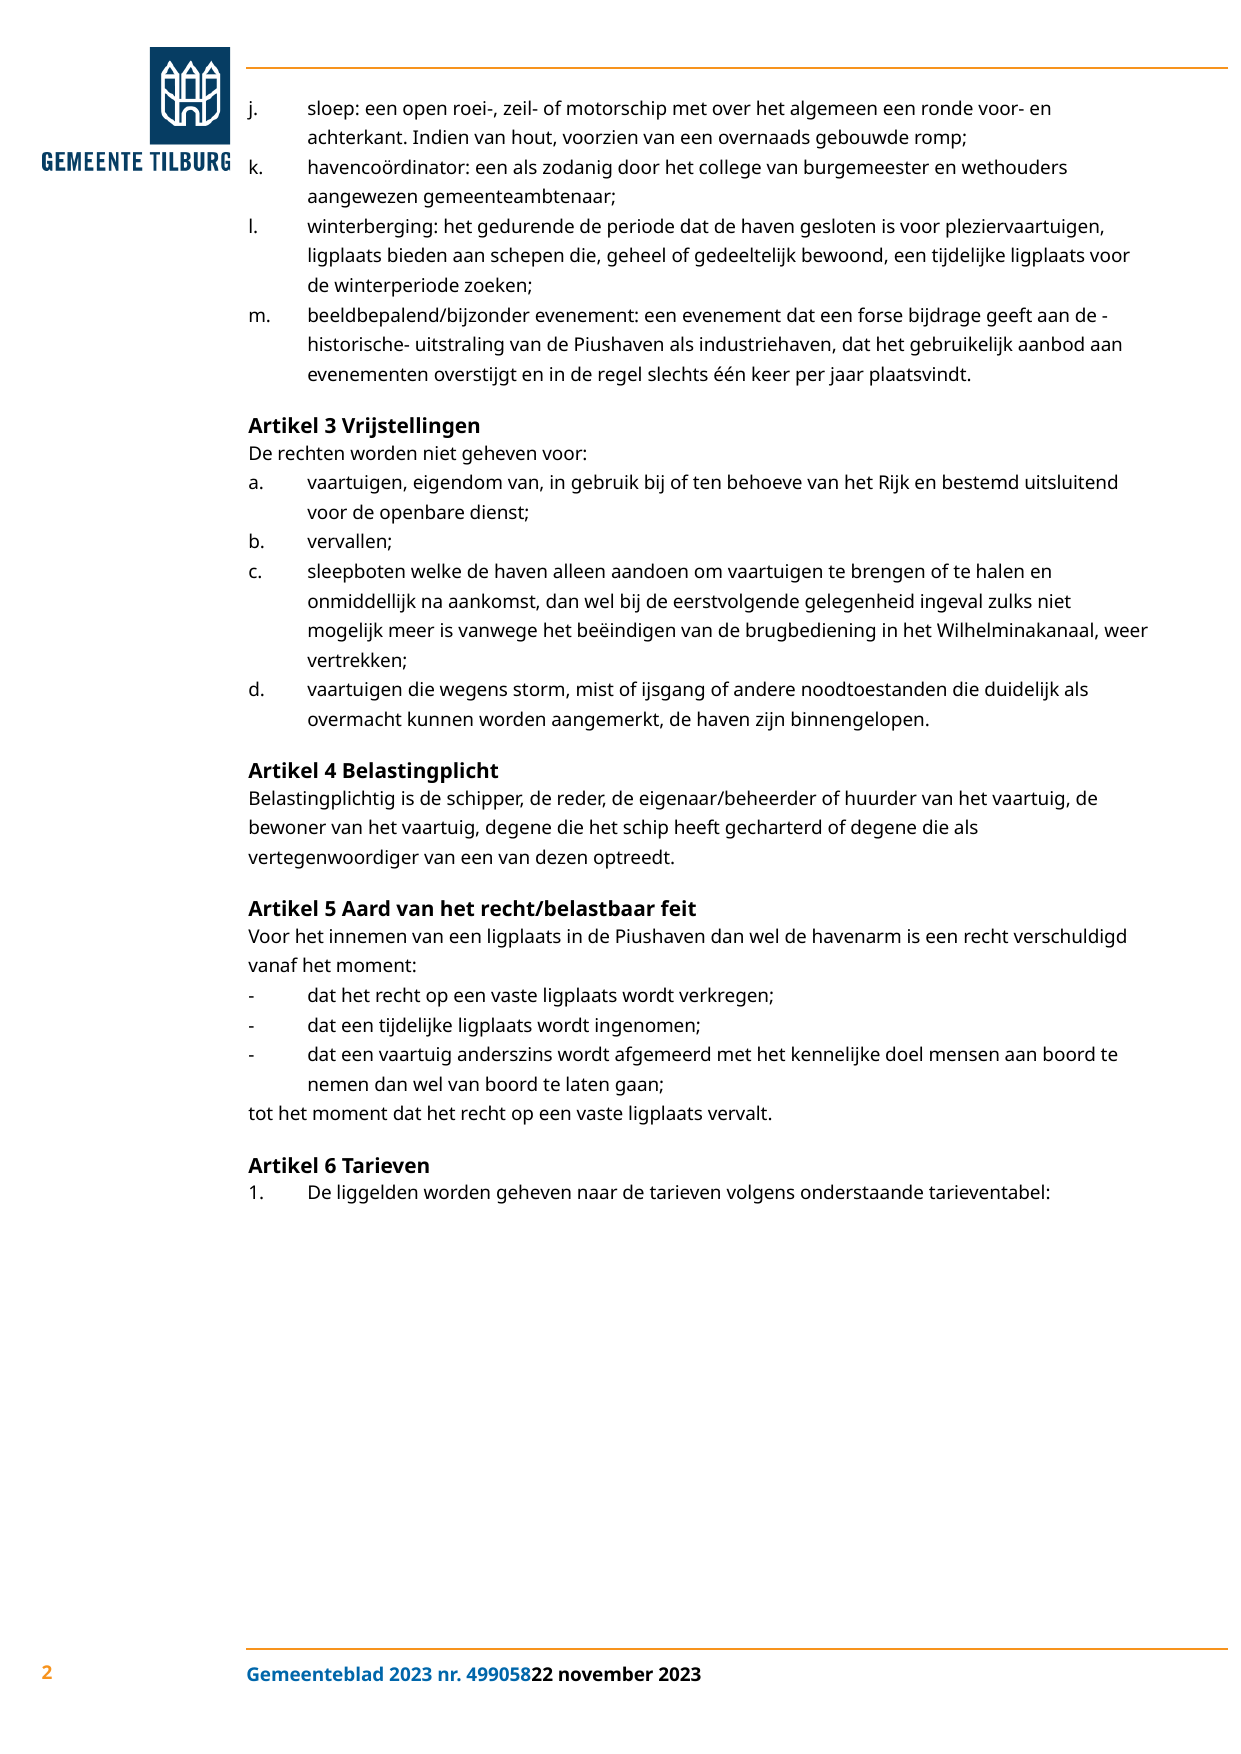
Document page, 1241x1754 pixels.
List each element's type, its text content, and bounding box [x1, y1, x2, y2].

list De liggelden worden geheven naar de tarieven volgens onderstaande tarieventabel: [248, 1179, 1152, 1205]
list sleepboten welke de haven alleen aandoen om vaartuigen te brengen of te halen en onmiddellijk na aankomst, dan wel bij de eerstvolgende gelegenheid ingeval zulks niet mogelijk meer is vanwege het beëindigen van de brugbediening in het Wilhelminakanaal, weer vertrekken; [248, 558, 1152, 673]
list vervallen; [248, 529, 1152, 554]
text Belastingplichtig is de schipper, de reder, de eigenaar/beheerder of huurder van het vaartuig, de bewoner van het vaartuig, degene die het schip heeft gecharterd of degene die als vertegenwoordiger van een van dezen optreedt. [248, 785, 1152, 870]
list dat een vaartuig anderszins wordt afgemeerd met het kennelijke doel mensen aan boord te nemen dan wel van boord te laten gaan; [248, 1041, 1152, 1097]
text Voor het innemen van een ligplaats in de Piushaven dan wel de havenarm is een recht verschuldigd vanaf het moment: [248, 923, 1152, 978]
text tot het moment dat het recht op een vaste ligplaats vervalt. [248, 1101, 1152, 1126]
list sloep: een open roei-, zeil- of motorschip met over het algemeen een ronde voor- en achterkant. Indien van hout, voorzien van een overnaads gebouwde romp; [248, 95, 1152, 150]
list winterberging: het gedurende de periode dat de haven gesloten is voor pleziervaartuigen, ligplaats bieden aan schepen die, geheel of gedeeltelijk bewoond, een tijdelijke ligplaats voor de winterperiode zoeken; [248, 213, 1152, 298]
text De rechten worden niet geheven voor: [248, 440, 1152, 466]
picture [41, 47, 231, 172]
list vaartuigen, eigendom van, in gebruik bij of ten behoeve van het Rijk en bestemd uitsluitend voor de openbare dienst; [248, 469, 1152, 525]
list vaartuigen die wegens storm, mist of ijsgang of andere noodtoestanden die duidelijk als overmacht kunnen worden aangemerkt, de haven zijn binnengelopen. [248, 677, 1152, 732]
text Artikel 6 Tarieven [248, 1151, 1152, 1179]
list dat het recht op een vaste ligplaats wordt verkregen; [248, 982, 1152, 1008]
list havencoördinator: een als zodanig door het college van burgemeester en wethouders aangewezen gemeenteambtenaar; [248, 154, 1152, 209]
list dat een tijdelijke ligplaats wordt ingenomen; [248, 1012, 1152, 1037]
text Artikel 3 Vrijstellingen [248, 411, 1152, 440]
text Artikel 4 Belastingplicht [248, 757, 1152, 785]
list beeldbepalend/bijzonder evenement: een evenement dat een forse bijdrage geeft aan de -historische- uitstraling van de Piushaven als industriehaven, dat het gebruikelijk aanbod aan evenementen overstijgt en in de regel slechts één keer per jaar plaatsvindt. [248, 302, 1152, 387]
text Artikel 5 Aard van het recht/belastbaar feit [248, 894, 1152, 923]
